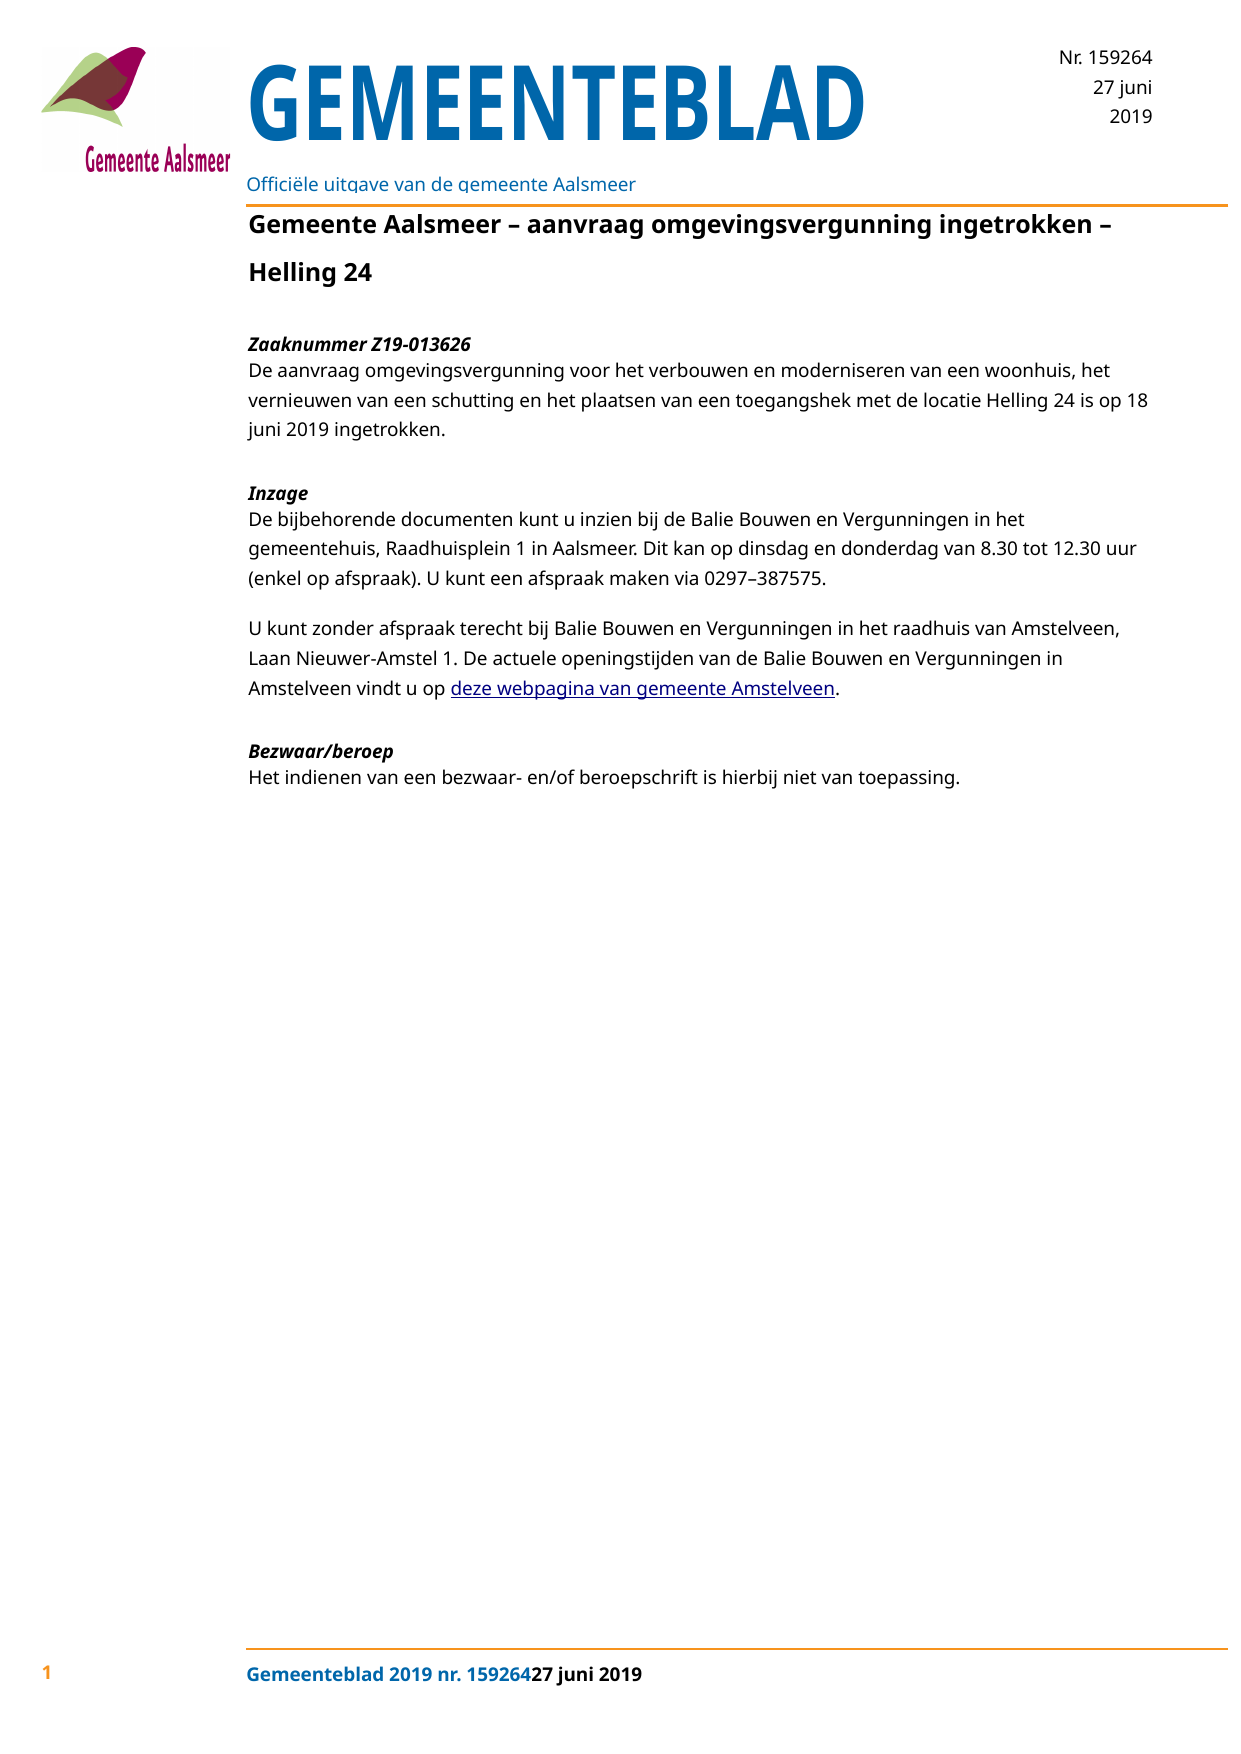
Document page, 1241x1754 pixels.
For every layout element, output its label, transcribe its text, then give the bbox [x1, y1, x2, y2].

text De aanvraag omgevingsvergunning voor het verbouwen en moderniseren van een woonhuis, het vernieuwen van een schutting en het plaatsen van een toegangshek met de locatie Helling 24 is op 18 juni 2019 ingetrokken. [248, 357, 1152, 442]
text Gemeente Aalsmeer – aanvraag omgevingsvergunning ingetrokken – Helling 24 [248, 207, 1152, 288]
text Zaaknummer Z19-013626 [248, 331, 1152, 357]
text Bezwaar/beroep [248, 739, 1152, 764]
text Inzage [248, 480, 1152, 506]
text U kunt zonder afspraak terecht bij Balie Bouwen en Vergunningen in het raadhuis van Amstelveen, Laan Nieuwer-Amstel 1. De actuele openingstijden van de Balie Bouwen en Vergunningen in Amstelveen vindt u op deze webpagina van gemeente Amstelveen. [248, 616, 1152, 701]
text De bijbehorende documenten kunt u inzien bij de Balie Bouwen en Vergunningen in het gemeentehuis, Raadhuisplein 1 in Aalsmeer. Dit kan op dinsdag en donderdag van 8.30 tot 12.30 uur (enkel op afspraak). U kunt een afspraak maken via 0297–387575. [248, 506, 1152, 591]
text Het indienen van een bezwaar- en/of beroepschrift is hierbij niet van toepassing. [248, 764, 1152, 790]
picture [41, 47, 231, 172]
